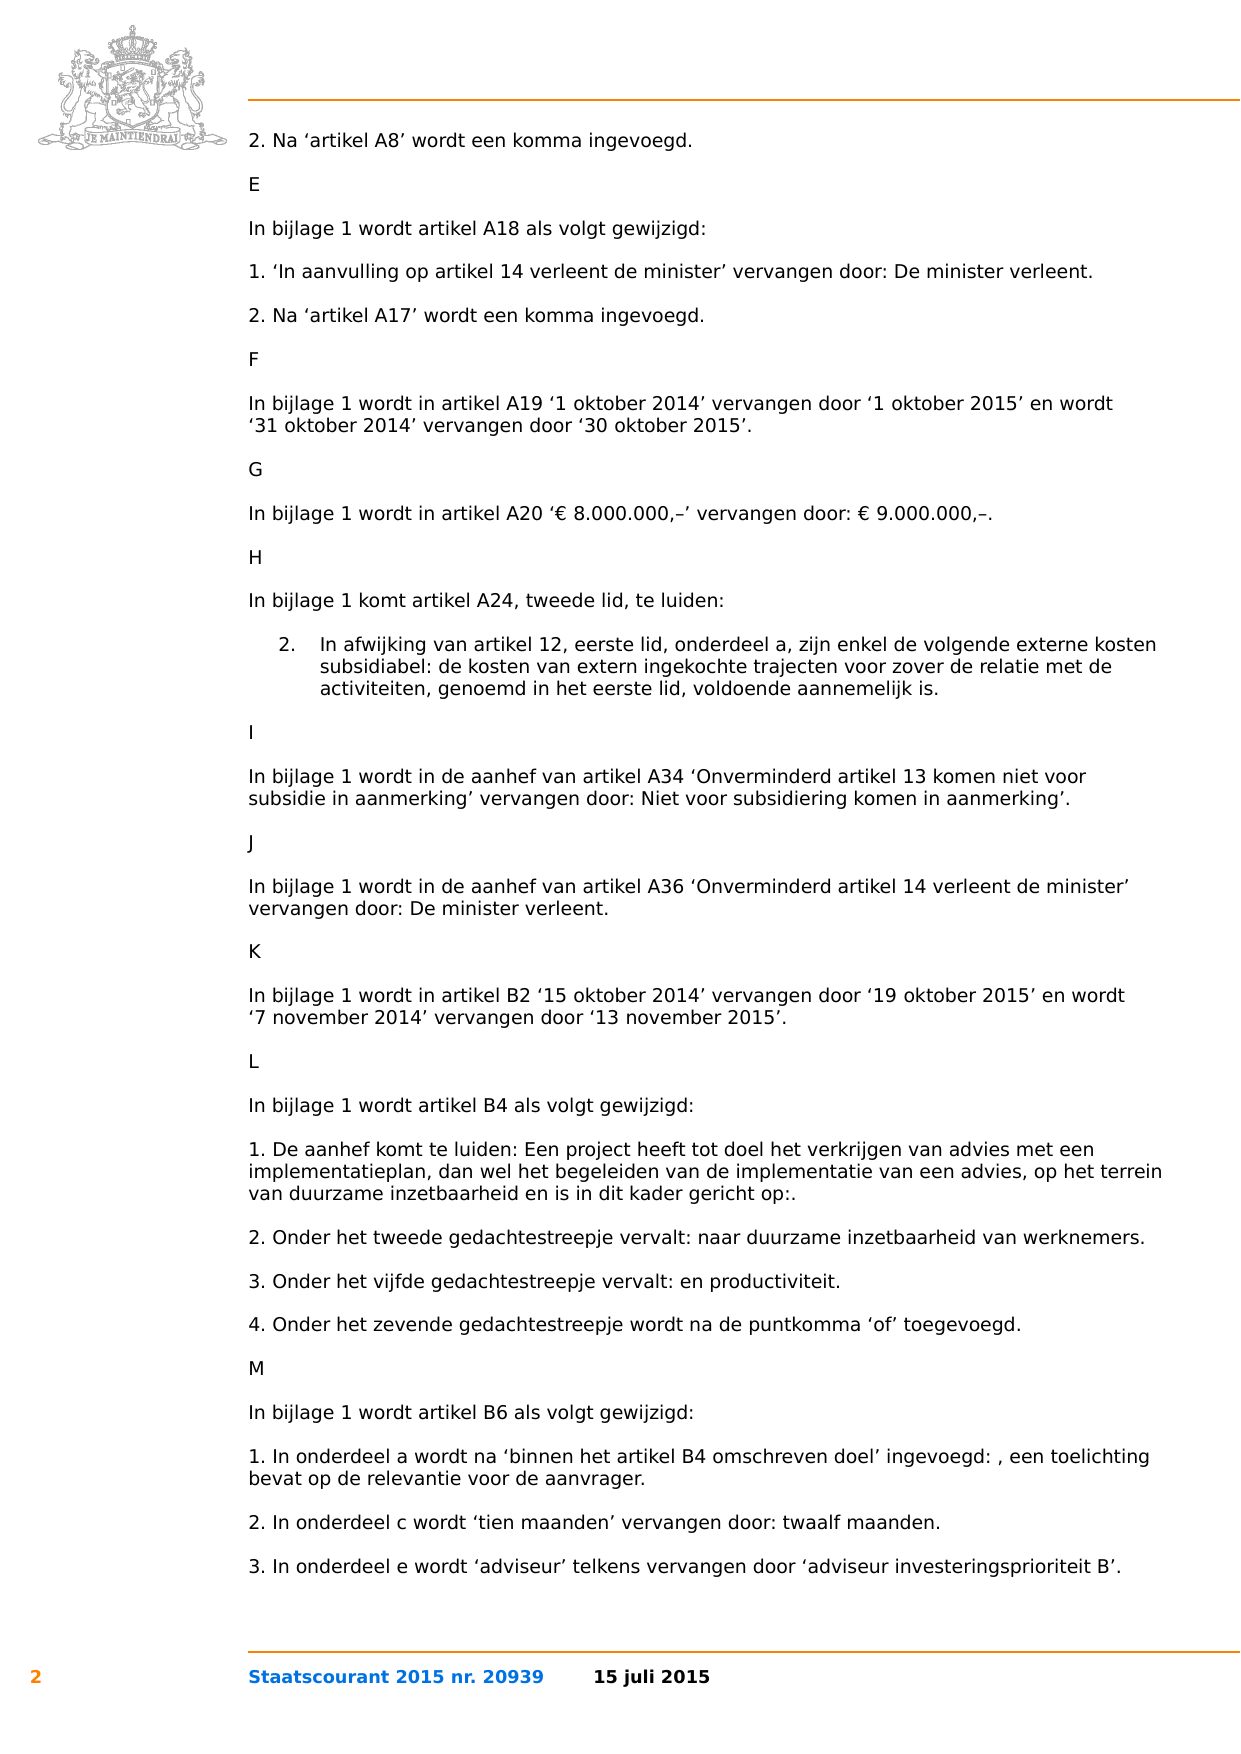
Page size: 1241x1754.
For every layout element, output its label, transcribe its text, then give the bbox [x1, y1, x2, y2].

text 3. Onder het vijfde gedachtestreepje vervalt: en productiviteit. [248, 1271, 1163, 1292]
text 2. Onder het tweede gedachtestreepje vervalt: naar duurzame inzetbaarheid van werknemers. [248, 1227, 1163, 1249]
text In bijlage 1 wordt artikel B4 als volgt gewijzigd: [248, 1095, 1163, 1117]
text In bijlage 1 wordt in de aanhef van artikel A36 ‘Onverminderd artikel 14 verleent de minister’ vervangen door: De minister verleent. [248, 876, 1163, 919]
text In bijlage 1 wordt artikel B6 als volgt gewijzigd: [248, 1402, 1163, 1424]
text In bijlage 1 komt artikel A24, tweede lid, te luiden: [248, 590, 1163, 612]
text F [248, 349, 1163, 371]
text 2. Na ‘artikel A8’ wordt een komma ingevoegd. [248, 130, 1163, 152]
text In bijlage 1 wordt in de aanhef van artikel A34 ‘Onverminderd artikel 13 komen niet voor subsidie in aanmerking’ vervangen door: Niet voor subsidiering komen in aanmerking’. [248, 766, 1163, 810]
text K [248, 941, 1163, 963]
text M [248, 1358, 1163, 1380]
text 1. ‘In aanvulling op artikel 14 verleent de minister’ vervangen door: De minister verleent. [248, 261, 1163, 283]
text 4. Onder het zevende gedachtestreepje wordt na de puntkomma ‘of’ toegevoegd. [248, 1314, 1163, 1336]
text H [248, 547, 1163, 568]
text I [248, 722, 1163, 744]
text 1. In onderdeel a wordt na ‘binnen het artikel B4 omschreven doel’ ingevoegd: , een toelichting bevat op de relevantie voor de aanvrager. [248, 1446, 1163, 1490]
picture [38, 25, 227, 150]
text L [248, 1051, 1163, 1073]
text 2. In onderdeel c wordt ‘tien maanden’ vervangen door: twaalf maanden. [248, 1512, 1163, 1534]
text G [248, 459, 1163, 481]
text 2. In afwijking van artikel 12, eerste lid, onderdeel a, zijn enkel de volgende externe kosten subsidiabel: de kosten van extern ingekochte trajecten voor zover de relatie met de activiteiten, genoemd in het eerste lid, voldoende aannemelijk is. [278, 634, 1163, 700]
text In bijlage 1 wordt in artikel A20 ‘€ 8.000.000,–’ vervangen door: € 9.000.000,–. [248, 503, 1163, 525]
text 2. Na ‘artikel A17’ wordt een komma ingevoegd. [248, 305, 1163, 327]
text In bijlage 1 wordt in artikel A19 ‘1 oktober 2014’ vervangen door ‘1 oktober 2015’ en wordt ‘31 oktober 2014’ vervangen door ‘30 oktober 2015’. [248, 393, 1163, 437]
text 1. De aanhef komt te luiden: Een project heeft tot doel het verkrijgen van advies met een implementatieplan, dan wel het begeleiden van de implementatie van een advies, op het terrein van duurzame inzetbaarheid en is in dit kader gericht op:. [248, 1139, 1163, 1205]
text J [248, 832, 1163, 854]
text 3. In onderdeel e wordt ‘adviseur’ telkens vervangen door ‘adviseur investeringsprioriteit B’. [248, 1556, 1163, 1578]
text In bijlage 1 wordt artikel A18 als volgt gewijzigd: [248, 218, 1163, 239]
text E [248, 174, 1163, 196]
text In bijlage 1 wordt in artikel B2 ‘15 oktober 2014’ vervangen door ‘19 oktober 2015’ en wordt ‘7 november 2014’ vervangen door ‘13 november 2015’. [248, 985, 1163, 1029]
